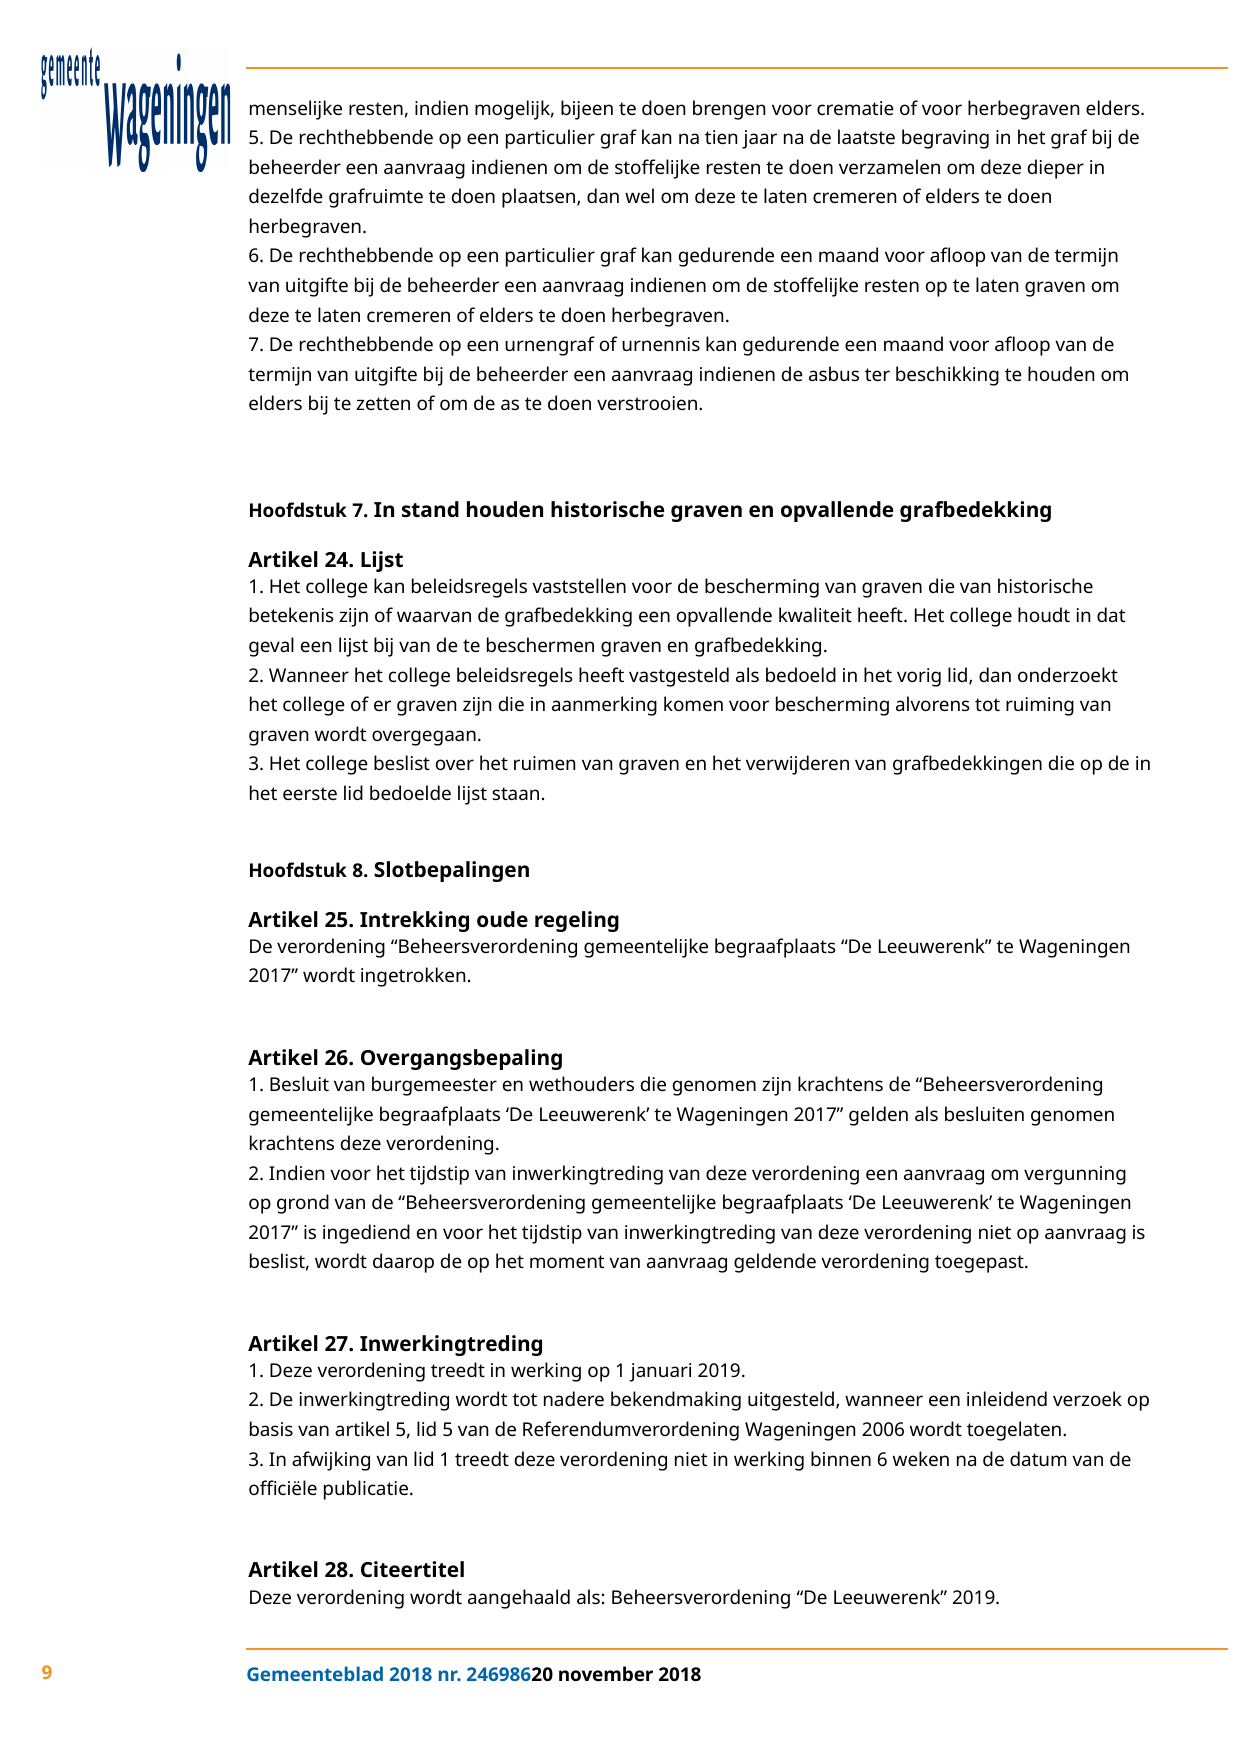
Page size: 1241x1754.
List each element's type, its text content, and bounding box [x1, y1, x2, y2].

text menselijke resten, indien mogelijk, bijeen te doen brengen voor crematie of voor herbegraven elders. [248, 95, 1152, 121]
text Artikel 24. Lijst [248, 545, 1152, 573]
text 7. De rechthebbende op een urnengraf of urnennis kan gedurende een maand voor afloop van de termijn van uitgifte bij de beheerder een aanvraag indienen de asbus ter beschikking te houden om elders bij te zetten of om de as te doen verstrooien. [248, 331, 1152, 416]
text 1. Deze verordening treedt in werking op 1 januari 2019. [248, 1357, 1152, 1383]
text 3. In afwijking van lid 1 treedt deze verordening niet in werking binnen 6 weken na de datum van de officiële publicatie. [248, 1446, 1152, 1501]
text Artikel 26. Overgangsbepaling [248, 1043, 1152, 1071]
text 1. Het college kan beleidsregels vaststellen voor de bescherming van graven die van historische betekenis zijn of waarvan de grafbedekking een opvallende kwaliteit heeft. Het college houdt in dat geval een lijst bij van de te beschermen graven en grafbedekking. [248, 573, 1152, 658]
text Deze verordening wordt aangehaald als: Beheersverordening “De Leeuwerenk” 2019. [248, 1584, 1152, 1609]
text 1. Besluit van burgemeester en wethouders die genomen zijn krachtens de “Beheersverordening gemeentelijke begraafplaats ‘De Leeuwerenk’ te Wageningen 2017” gelden als besluiten genomen krachtens deze verordening. [248, 1071, 1152, 1156]
text Artikel 25. Intrekking oude regeling [248, 905, 1152, 933]
text Hoofdstuk 7. In stand houden historische graven en opvallende grafbedekking [248, 495, 1152, 524]
text Artikel 27. Inwerkingtreding [248, 1329, 1152, 1357]
text 2. Indien voor het tijdstip van inwerkingtreding van deze verordening een aanvraag om vergunning op grond van de “Beheersverordening gemeentelijke begraafplaats ‘De Leeuwerenk’ te Wageningen 2017” is ingediend en voor het tijdstip van inwerkingtreding van deze verordening niet op aanvraag is beslist, wordt daarop de op het moment van aanvraag geldende verordening toegepast. [248, 1160, 1152, 1274]
text 6. De rechthebbende op een particulier graf kan gedurende een maand voor afloop van de termijn van uitgifte bij de beheerder een aanvraag indienen om de stoffelijke resten op te laten graven om deze te laten cremeren of elders te doen herbegraven. [248, 243, 1152, 328]
picture [41, 47, 231, 172]
text De verordening “Beheersverordening gemeentelijke begraafplaats “De Leeuwerenk” te Wageningen 2017” wordt ingetrokken. [248, 933, 1152, 988]
text 2. De inwerkingtreding wordt tot nadere bekendmaking uitgesteld, wanneer een inleidend verzoek op basis van artikel 5, lid 5 van de Referendumverordening Wageningen 2006 wordt toegelaten. [248, 1387, 1152, 1442]
text Artikel 28. Citeertitel [248, 1555, 1152, 1584]
text 5. De rechthebbende op een particulier graf kan na tien jaar na de laatste begraving in het graf bij de beheerder een aanvraag indienen om de stoffelijke resten te doen verzamelen om deze dieper in dezelfde grafruimte te doen plaatsen, dan wel om deze te laten cremeren of elders te doen herbegraven. [248, 124, 1152, 239]
text 2. Wanneer het college beleidsregels heeft vastgesteld als bedoeld in het vorig lid, dan onderzoekt het college of er graven zijn die in aanmerking komen voor bescherming alvorens tot ruiming van graven wordt overgegaan. [248, 662, 1152, 747]
text Hoofdstuk 8. Slotbepalingen [248, 855, 1152, 884]
text 3. Het college beslist over het ruimen van graven en het verwijderen van grafbedekkingen die op de in het eerste lid bedoelde lijst staan. [248, 751, 1152, 806]
